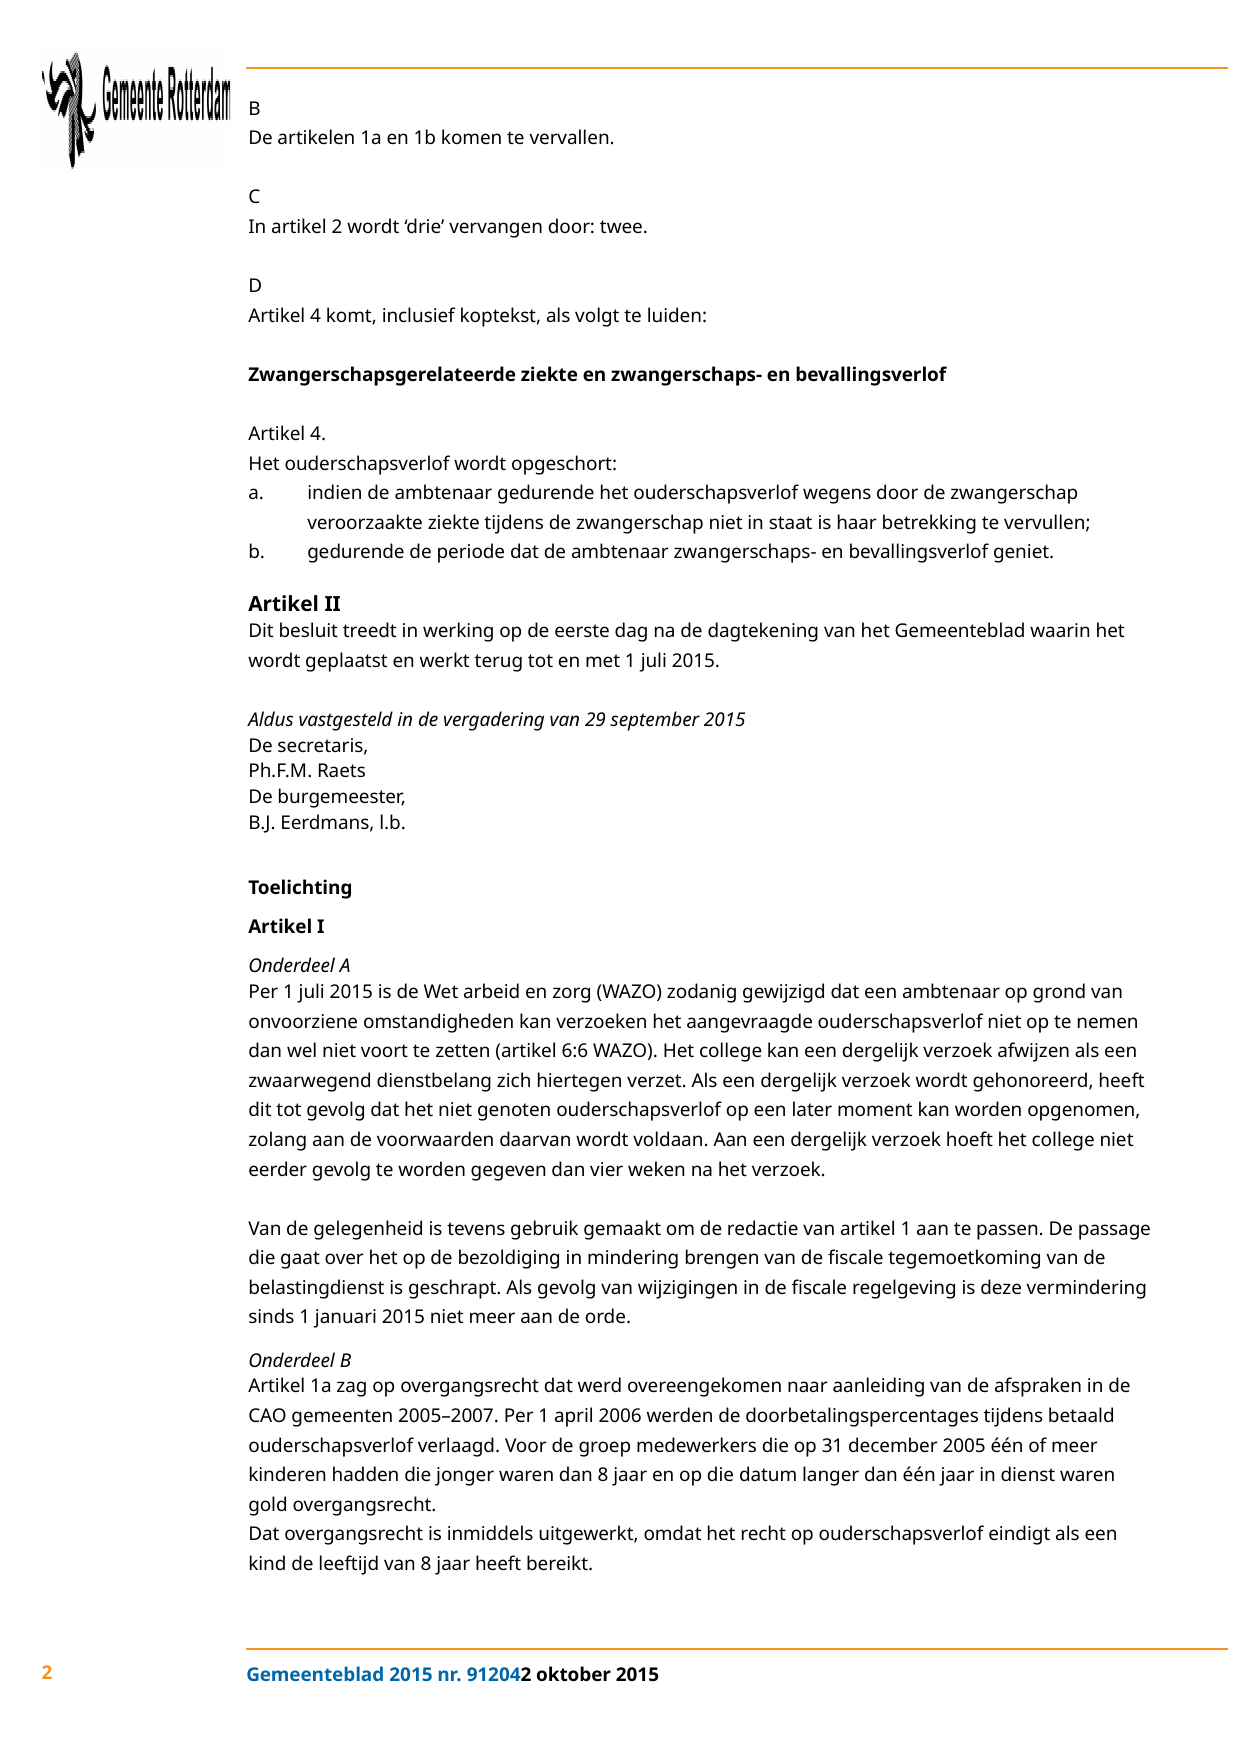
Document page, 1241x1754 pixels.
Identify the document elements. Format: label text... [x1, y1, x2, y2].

text Artikel 4. [248, 420, 1152, 446]
text De burgemeester, [248, 783, 1152, 809]
text Aldus vastgesteld in de vergadering van 29 september 2015 [248, 706, 1152, 732]
text In artikel 2 wordt ‘drie’ vervangen door: twee. [248, 213, 1152, 239]
list indien de ambtenaar gedurende het ouderschapsverlof wegens door de zwangerschap veroorzaakte ziekte tijdens de zwangerschap niet in staat is haar betrekking te vervullen; [248, 479, 1152, 535]
list gedurende de periode dat de ambtenaar zwangerschaps- en bevallingsverlof geniet. [248, 538, 1152, 564]
picture [41, 47, 231, 172]
text Onderdeel A [248, 953, 1152, 978]
text B [248, 95, 1152, 121]
text Per 1 juli 2015 is de Wet arbeid en zorg (WAZO) zodanig gewijzigd dat een ambtenaar op grond van onvoorziene omstandigheden kan verzoeken het aangevraagde ouderschapsverlof niet op te nemen dan wel niet voort te zetten (artikel 6:6 WAZO). Het college kan een dergelijk verzoek afwijzen als een zwaarwegend dienstbelang zich hiertegen verzet. Als een dergelijk verzoek wordt gehonoreerd, heeft dit tot gevolg dat het niet genoten ouderschapsverlof op een later moment kan worden opgenomen, zolang aan de voorwaarden daarvan wordt voldaan. Aan een dergelijk verzoek hoeft het college niet eerder gevolg te worden gegeven dan vier weken na het verzoek. [248, 978, 1152, 1182]
text Dat overgangsrecht is inmiddels uitgewerkt, omdat het recht op ouderschapsverlof eindigt als een kind de leeftijd van 8 jaar heeft bereikt. [248, 1521, 1152, 1576]
text D [248, 272, 1152, 298]
text De secretaris, [248, 732, 1152, 758]
text Zwangerschapsgerelateerde ziekte en zwangerschaps- en bevallingsverlof [248, 361, 1152, 387]
text Artikel II [248, 589, 1152, 617]
text De artikelen 1a en 1b komen te vervallen. [248, 124, 1152, 150]
text Artikel 4 komt, inclusief koptekst, als volgt te luiden: [248, 302, 1152, 328]
text C [248, 183, 1152, 209]
text Toelichting [248, 874, 1152, 900]
text Dit besluit treedt in werking op de eerste dag na de dagtekening van het Gemeenteblad waarin het wordt geplaatst en werkt terug tot en met 1 juli 2015. [248, 617, 1152, 673]
text Artikel I [248, 913, 1152, 939]
text B.J. Eerdmans, l.b. [248, 809, 1152, 835]
text Artikel 1a zag op overgangsrecht dat werd overeengekomen naar aanleiding van de afspraken in de CAO gemeenten 2005–2007. Per 1 april 2006 werden de doorbetalingspercentages tijdens betaald ouderschapsverlof verlaagd. Voor de groep medewerkers die op 31 december 2005 één of meer kinderen hadden die jonger waren dan 8 jaar en op die datum langer dan één jaar in dienst waren gold overgangsrecht. [248, 1373, 1152, 1517]
text Van de gelegenheid is tevens gebruik gemaakt om de redactie van artikel 1 aan te passen. De passage die gaat over het op de bezoldiging in mindering brengen van de fiscale tegemoetkoming van de belastingdienst is geschrapt. Als gevolg van wijzigingen in de fiscale regelgeving is deze vermindering sinds 1 januari 2015 niet meer aan de orde. [248, 1215, 1152, 1329]
text Onderdeel B [248, 1347, 1152, 1373]
text Ph.F.M. Raets [248, 758, 1152, 783]
text Het ouderschapsverlof wordt opgeschort: [248, 450, 1152, 476]
